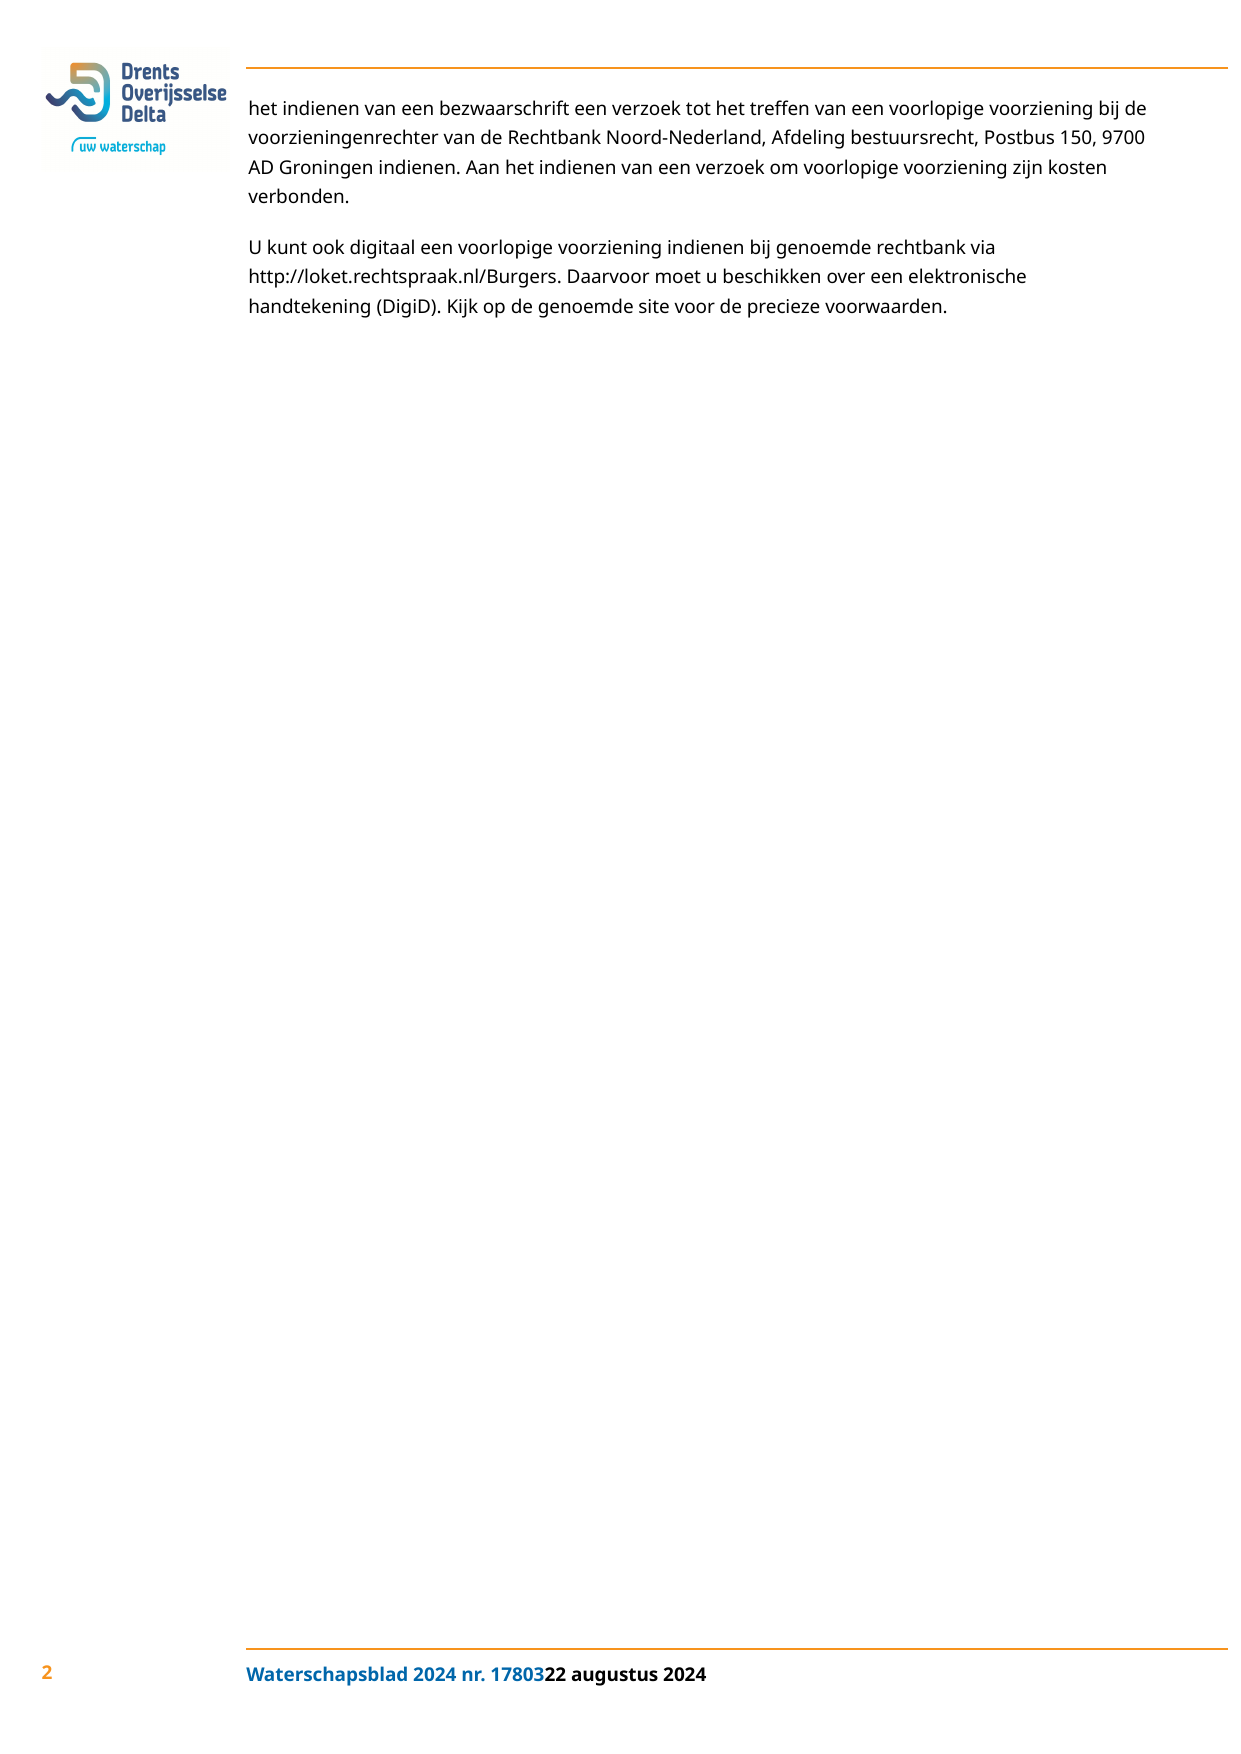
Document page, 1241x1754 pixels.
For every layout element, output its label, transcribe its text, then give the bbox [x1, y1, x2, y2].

picture [41, 47, 231, 172]
text U kunt ook digitaal een voorlopige voorziening indienen bij genoemde rechtbank via http://loket.rechtspraak.nl/Burgers. Daarvoor moet u beschikken over een elektronische handtekening (DigiD). Kijk op de genoemde site voor de precieze voorwaarden. [248, 234, 1152, 319]
text het indienen van een bezwaarschrift een verzoek tot het treffen van een voorlopige voorziening bij de voorzieningenrechter van de Rechtbank Noord-Nederland, Afdeling bestuursrecht, Postbus 150, 9700 AD Groningen indienen. Aan het indienen van een verzoek om voorlopige voorziening zijn kosten verbonden. [248, 95, 1152, 209]
